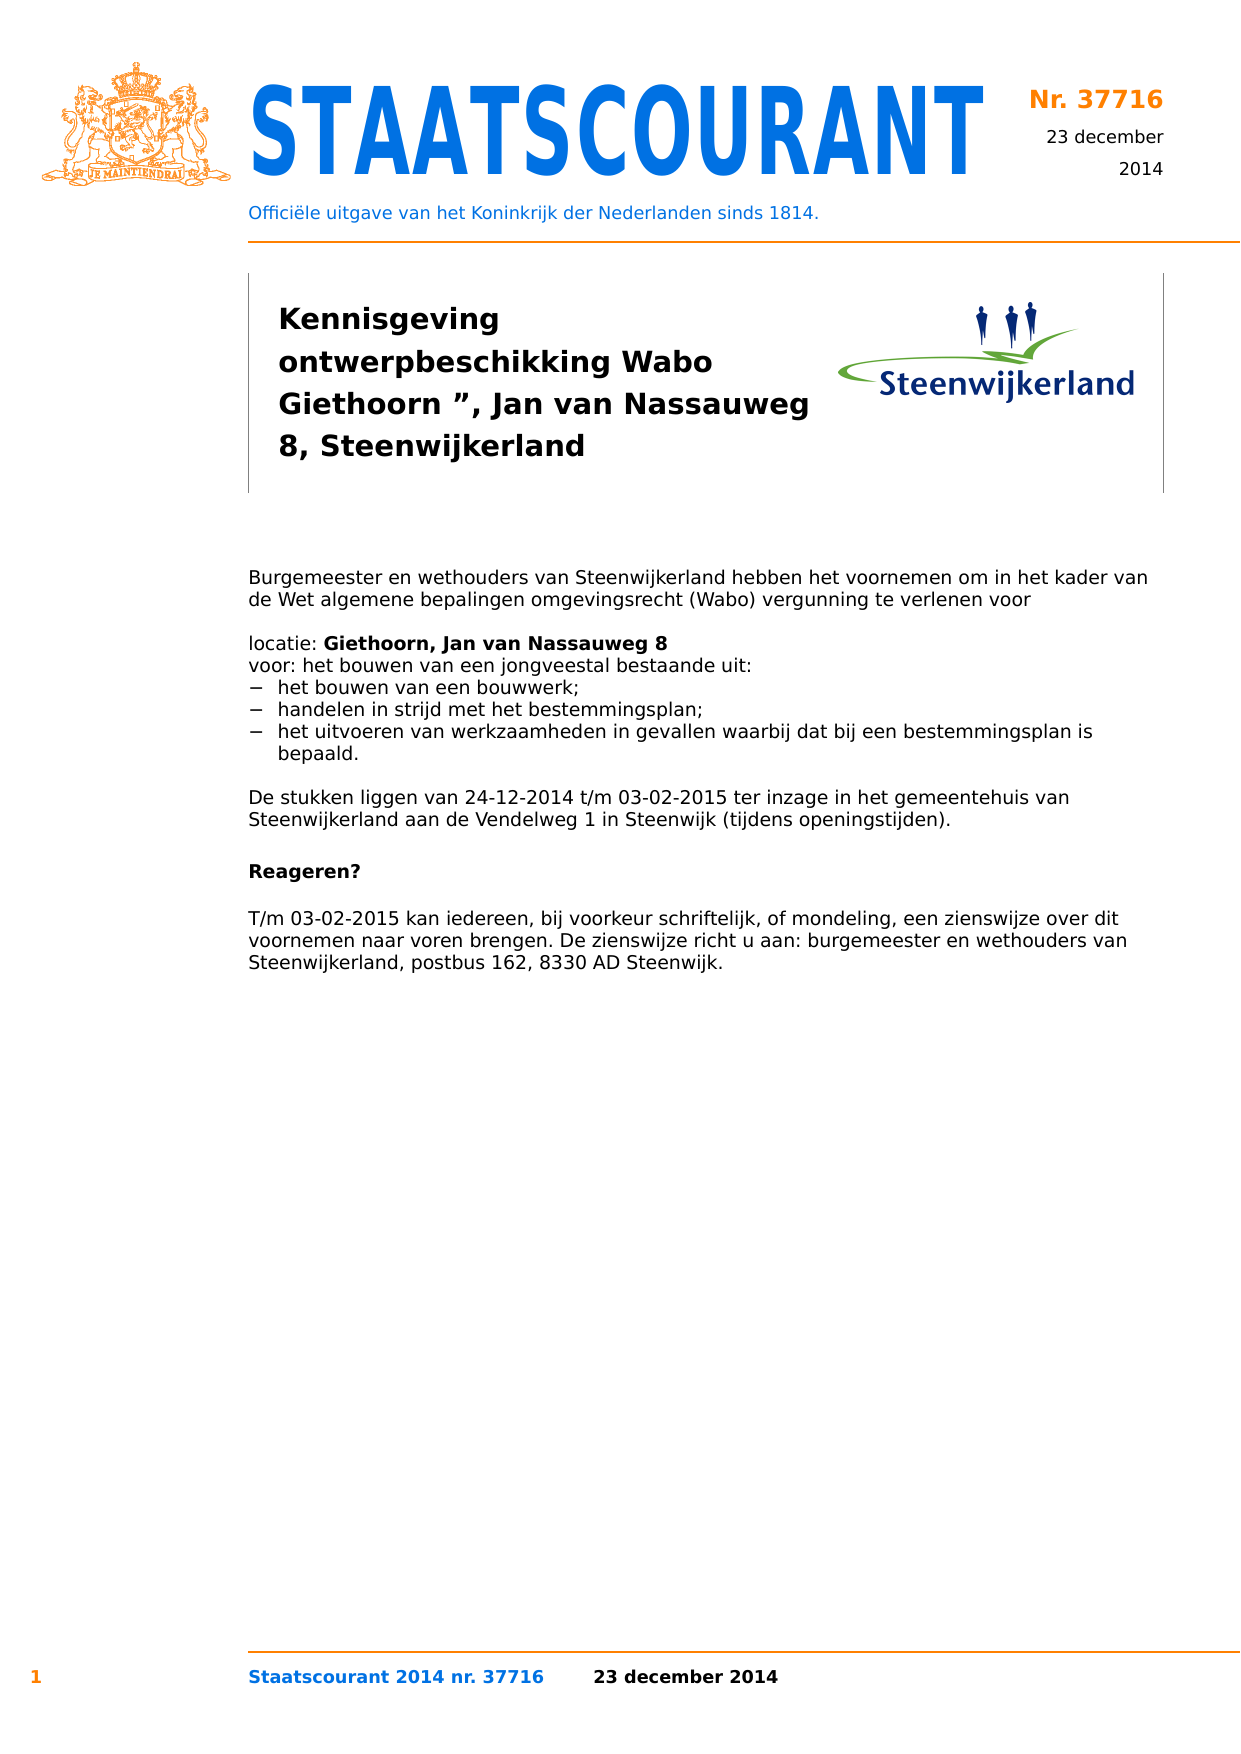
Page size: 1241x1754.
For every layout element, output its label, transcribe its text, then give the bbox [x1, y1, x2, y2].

table_header Nr. 37716 [998, 62, 1240, 121]
table_cell 2014 [998, 153, 1240, 203]
text T/m 03-02-2015 kan iedereen, bij voorkeur schriftelijk, of mondeling, een zienswijze over dit voornemen naar voren brengen. De zienswijze richt u aan: burgemeester en wethouders van Steenwijkerland, postbus 162, 8330 AD Steenwijk. [248, 908, 1163, 973]
table_cell 23 december [998, 121, 1240, 153]
text locatie: Giethoorn, Jan van Nassauweg 8 [248, 633, 1163, 655]
subtitle Kennisgeving ontwerpbeschikking Wabo Giethoorn ”, Jan van Nassauweg 8, Steenwijkerland [249, 273, 1163, 493]
text − handelen in strijd met het bestemmingsplan; [248, 699, 1163, 721]
table_header STAATSCOURANT [248, 62, 998, 203]
text voor: het bouwen van een jongveestal bestaande uit: [248, 655, 1163, 677]
text Burgemeester en wethouders van Steenwijkerland hebben het voornemen om in het kader van de Wet algemene bepalingen omgevingsrecht (Wabo) vergunning te verlenen voor [248, 567, 1163, 611]
picture [838, 302, 1134, 403]
picture [41, 62, 231, 186]
text − het uitvoeren van werkzaamheden in gevallen waarbij dat bij een bestemmingsplan is bepaald. [248, 721, 1163, 765]
text De stukken liggen van 24-12-2014 t/m 03-02-2015 ter inzage in het gemeentehuis van Steenwijkerland aan de Vendelweg 1 in Steenwijk (tijdens openingstijden). [248, 787, 1163, 831]
table_header [25, 62, 248, 241]
table_cell Officiële uitgave van het Koninkrijk der Nederlanden sinds 1814. [248, 203, 1240, 241]
subtitle Reageren? [248, 861, 1163, 883]
text − het bouwen van een bouwwerk; [248, 677, 1163, 699]
